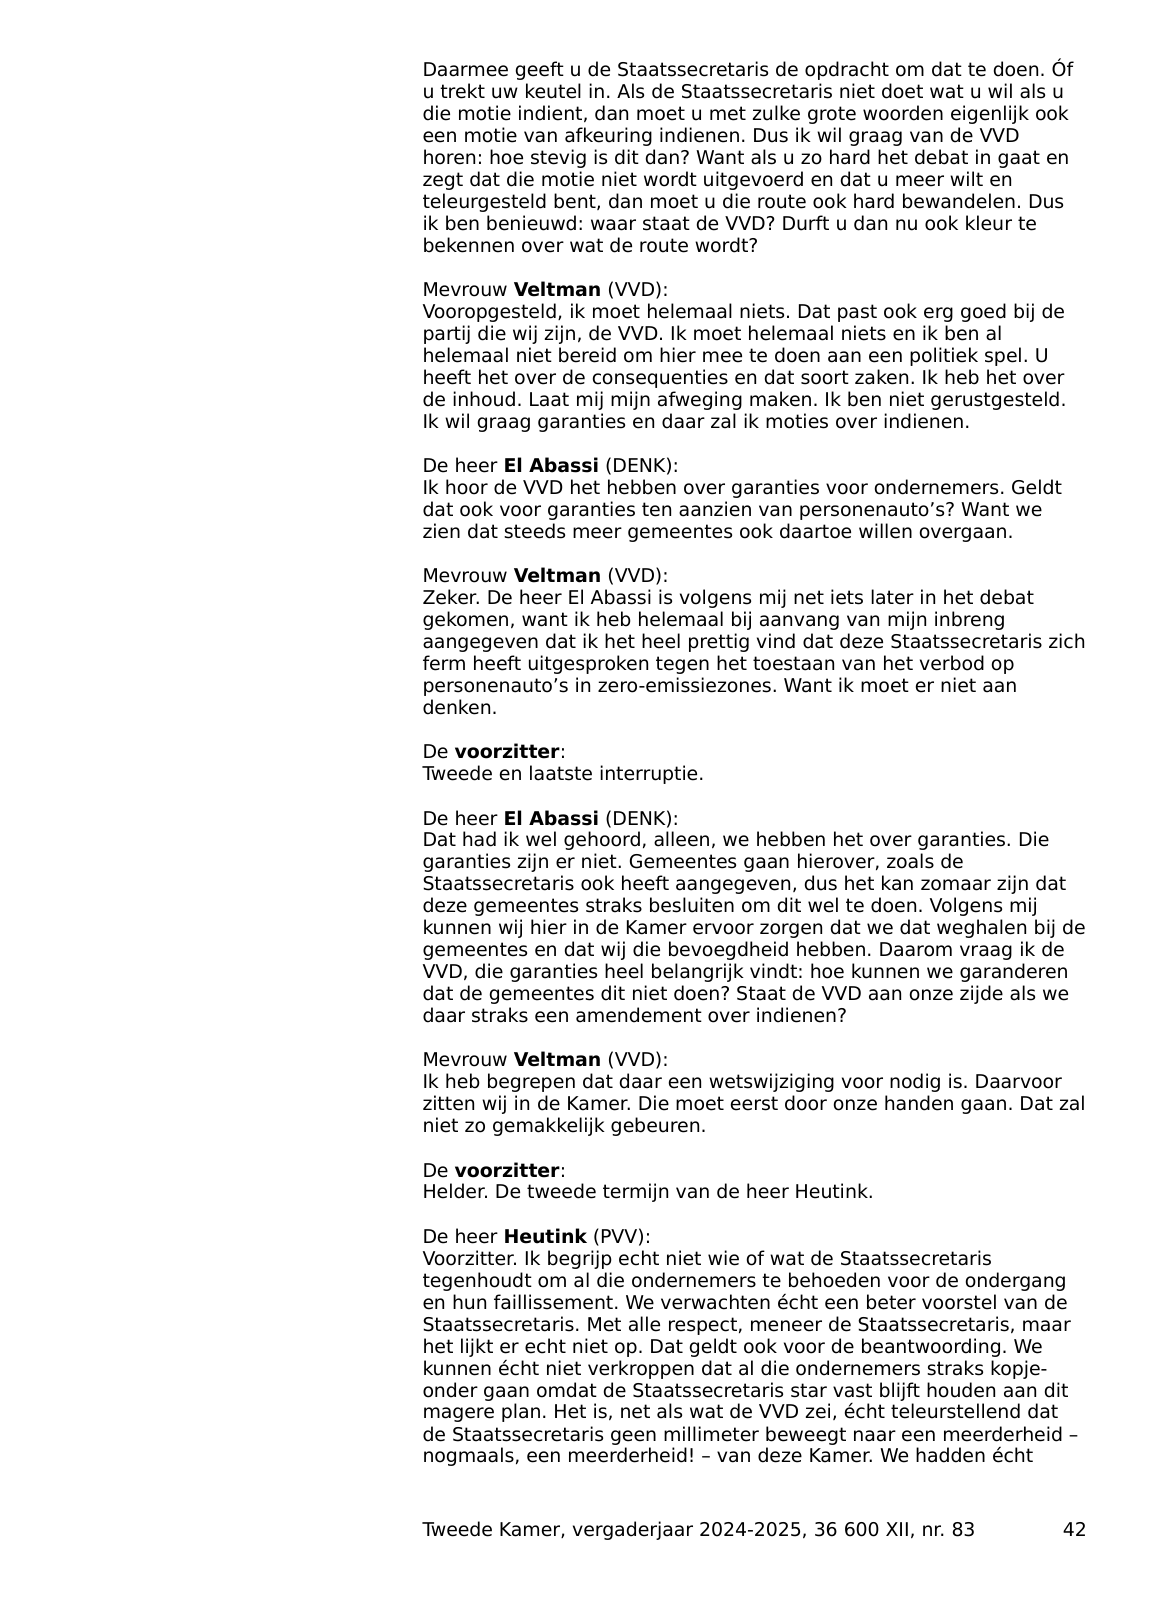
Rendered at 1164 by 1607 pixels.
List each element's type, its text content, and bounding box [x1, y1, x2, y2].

text Mevrouw Veltman (VVD): [422, 1049, 1087, 1071]
text Ik hoor de VVD het hebben over garanties voor ondernemers. Geldt dat ook voor garanties ten aanzien van personenauto’s? Want we zien dat steeds meer gemeentes ook daartoe willen overgaan. [422, 477, 1087, 543]
text Ik heb begrepen dat daar een wetswijziging voor nodig is. Daarvoor zitten wij in de Kamer. Die moet eerst door onze handen gaan. Dat zal niet zo gemakkelijk gebeuren. [422, 1071, 1087, 1137]
text Mevrouw Veltman (VVD): [422, 279, 1087, 301]
text Zeker. De heer El Abassi is volgens mij net iets later in het debat gekomen, want ik heb helemaal bij aanvang van mijn inbreng aangegeven dat ik het heel prettig vind dat deze Staatssecretaris zich ferm heeft uitgesproken tegen het toestaan van het verbod op personenauto’s in zero-emissiezones. Want ik moet er niet aan denken. [422, 587, 1087, 719]
text De voorzitter: [422, 1159, 1087, 1181]
text De heer El Abassi (DENK): [422, 455, 1087, 477]
text De voorzitter: [422, 741, 1087, 763]
text Vooropgesteld, ik moet helemaal niets. Dat past ook erg goed bij de partij die wij zijn, de VVD. Ik moet helemaal niets en ik ben al helemaal niet bereid om hier mee te doen aan een politiek spel. U heeft het over de consequenties en dat soort zaken. Ik heb het over de inhoud. Laat mij mijn afweging maken. Ik ben niet gerustgesteld. Ik wil graag garanties en daar zal ik moties over indienen. [422, 301, 1087, 433]
text Tweede en laatste interruptie. [422, 763, 1087, 785]
text Mevrouw Veltman (VVD): [422, 565, 1087, 587]
text De heer Heutink (PVV): [422, 1226, 1087, 1248]
text Dat had ik wel gehoord, alleen, we hebben het over garanties. Die garanties zijn er niet. Gemeentes gaan hierover, zoals de Staatssecretaris ook heeft aangegeven, dus het kan zomaar zijn dat deze gemeentes straks besluiten om dit wel te doen. Volgens mij kunnen wij hier in de Kamer ervoor zorgen dat we dat weghalen bij de gemeentes en dat wij die bevoegdheid hebben. Daarom vraag ik de VVD, die garanties heel belangrijk vindt: hoe kunnen we garanderen dat de gemeentes dit niet doen? Staat de VVD aan onze zijde als we daar straks een amendement over indienen? [422, 829, 1087, 1027]
text Voorzitter. Ik begrijp echt niet wie of wat de Staatssecretaris tegenhoudt om al die ondernemers te behoeden voor de ondergang en hun faillissement. We verwachten écht een beter voorstel van de Staatssecretaris. Met alle respect, meneer de Staatssecretaris, maar het lijkt er echt niet op. Dat geldt ook voor de beantwoording. We kunnen écht niet verkroppen dat al die ondernemers straks kopje-onder gaan omdat de Staatssecretaris star vast blijft houden aan dit magere plan. Het is, net als wat de VVD zei, écht teleurstellend dat de Staatssecretaris geen millimeter beweegt naar een meerderheid – nogmaals, een meerderheid! – van deze Kamer. We hadden écht [422, 1248, 1087, 1467]
text Daarmee geeft u de Staatssecretaris de opdracht om dat te doen. Óf u trekt uw keutel in. Als de Staatssecretaris niet doet wat u wil als u die motie indient, dan moet u met zulke grote woorden eigenlijk ook een motie van afkeuring indienen. Dus ik wil graag van de VVD horen: hoe stevig is dit dan? Want als u zo hard het debat in gaat en zegt dat die motie niet wordt uitgevoerd en dat u meer wilt en teleurgesteld bent, dan moet u die route ook hard bewandelen. Dus ik ben benieuwd: waar staat de VVD? Durft u dan nu ook kleur te bekennen over wat de route wordt? [422, 59, 1087, 257]
text Helder. De tweede termijn van de heer Heutink. [422, 1181, 1087, 1203]
text De heer El Abassi (DENK): [422, 807, 1087, 829]
